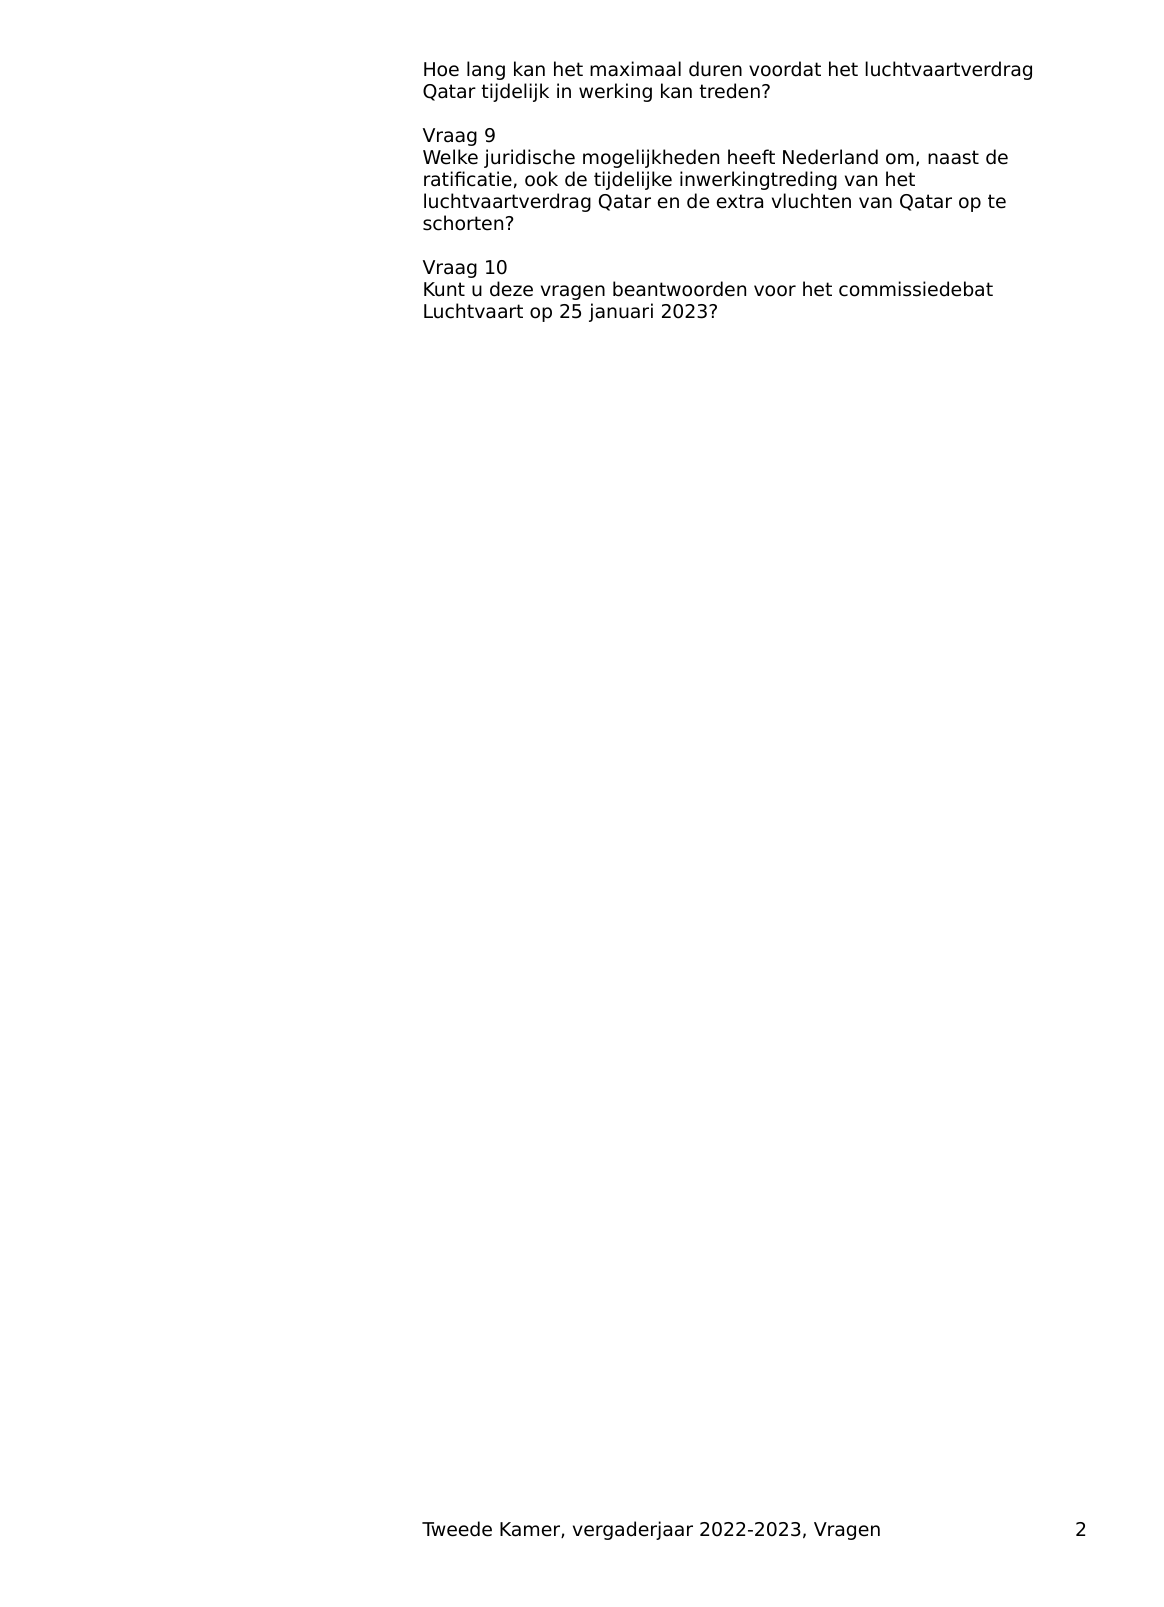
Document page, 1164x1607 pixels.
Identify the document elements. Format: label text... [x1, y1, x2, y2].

text Kunt u deze vragen beantwoorden voor het commissiedebat Luchtvaart op 25 januari 2023? [422, 279, 1087, 323]
text Vraag 10 [422, 257, 1087, 279]
text Vraag 9 [422, 125, 1087, 147]
text Hoe lang kan het maximaal duren voordat het luchtvaartverdrag Qatar tijdelijk in werking kan treden? [422, 59, 1087, 103]
text Welke juridische mogelijkheden heeft Nederland om, naast de ratificatie, ook de tijdelijke inwerkingtreding van het luchtvaartverdrag Qatar en de extra vluchten van Qatar op te schorten? [422, 147, 1087, 235]
